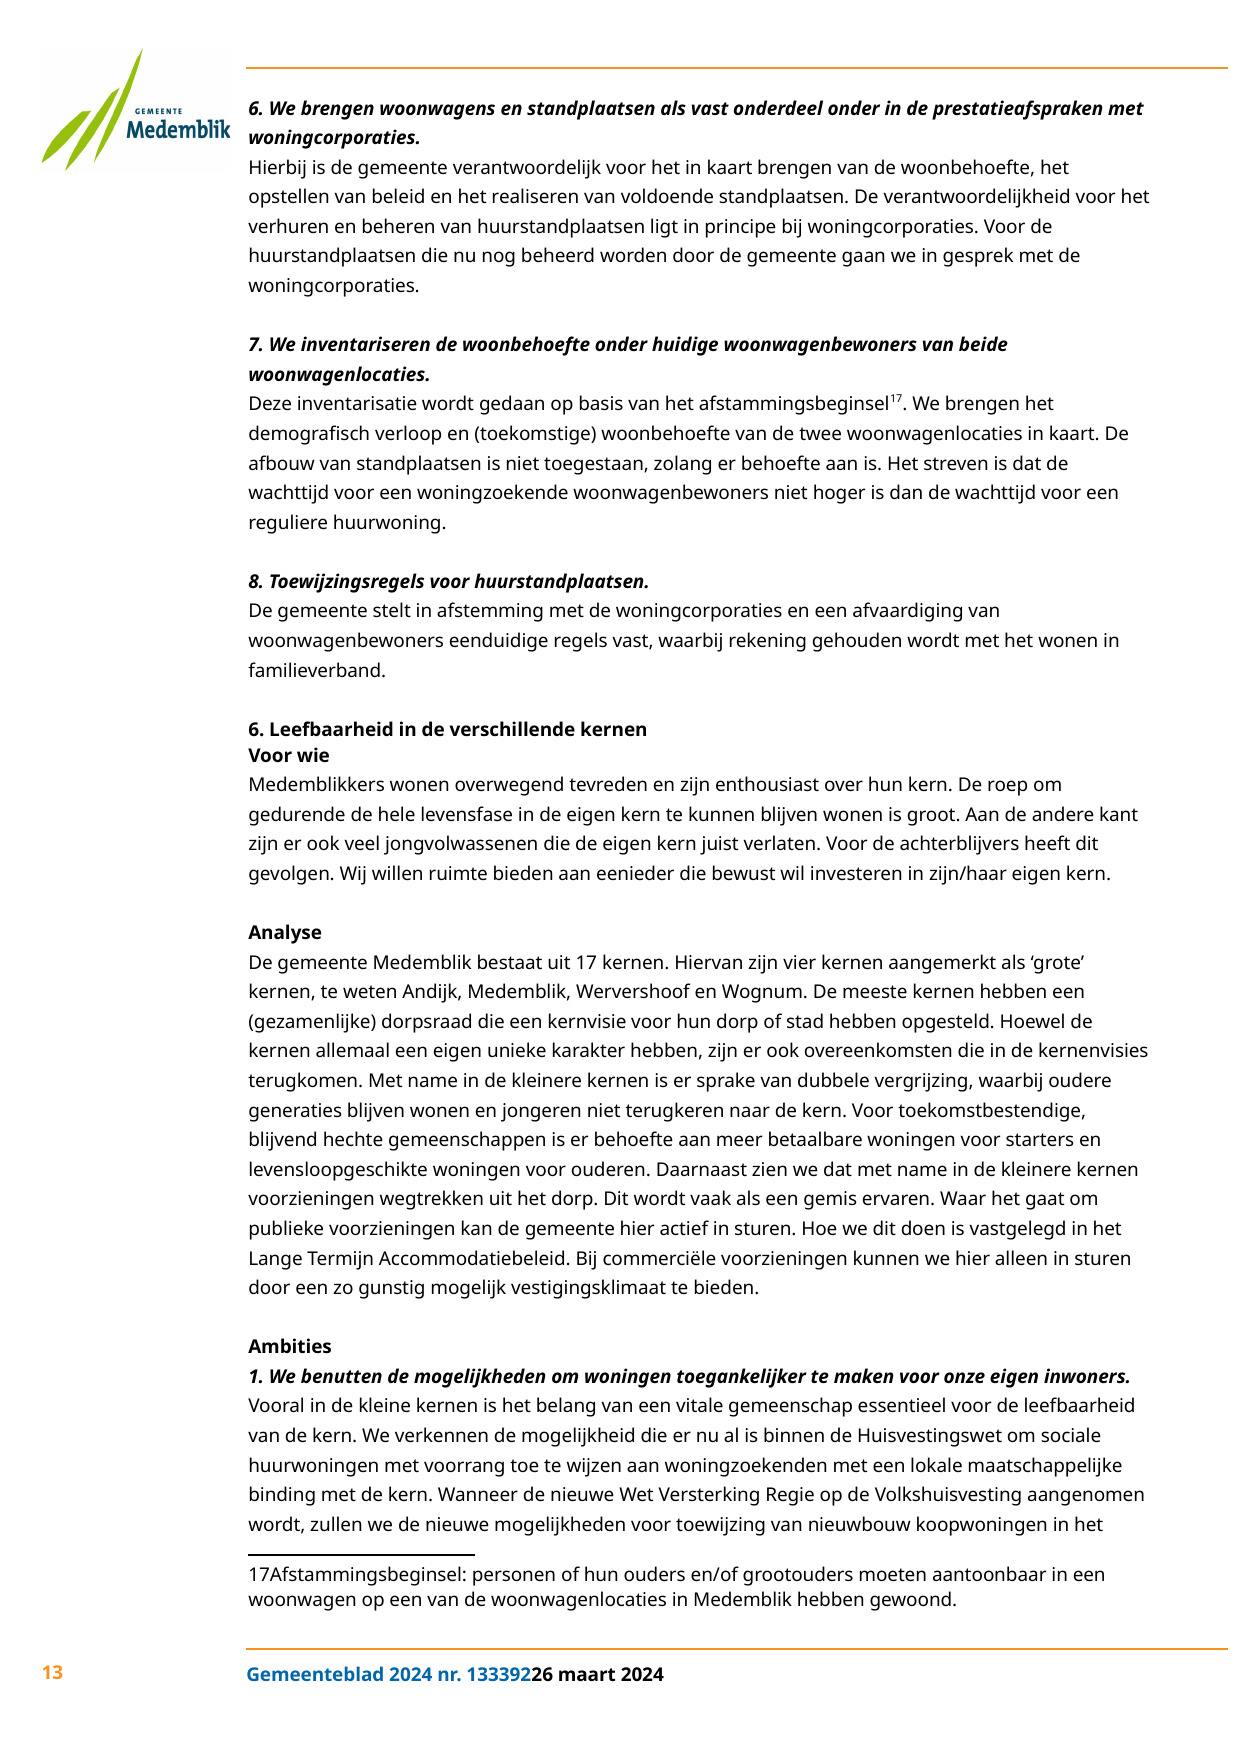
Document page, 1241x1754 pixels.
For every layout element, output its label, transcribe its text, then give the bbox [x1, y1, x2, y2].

text Afstammingsbeginsel: personen of hun ouders en/of grootouders moeten aantoonbaar in een woonwagen op een van de woonwagenlocaties in Medemblik hebben gewoond. [248, 1561, 1152, 1612]
text Hierbij is de gemeente verantwoordelijk voor het in kaart brengen van de woonbehoefte, het opstellen van beleid en het realiseren van voldoende standplaatsen. De verantwoordelijkheid voor het verhuren en beheren van huurstandplaatsen ligt in principe bij woningcorporaties. Voor de huurstandplaatsen die nu nog beheerd worden door de gemeente gaan we in gesprek met de woningcorporaties. [248, 154, 1152, 298]
text Medemblikkers wonen overwegend tevreden en zijn enthousiast over hun kern. De roep om gedurende de hele levensfase in de eigen kern te kunnen blijven wonen is groot. Aan de andere kant zijn er ook veel jongvolwassenen die de eigen kern juist verlaten. Voor de achterblijvers heeft dit gevolgen. Wij willen ruimte bieden aan eenieder die bewust wil investeren in zijn/haar eigen kern. [248, 771, 1152, 886]
text Analyse [248, 919, 1152, 945]
text 7. We inventariseren de woonbehoefte onder huidige woonwagenbewoners van beide woonwagenlocaties. [248, 331, 1152, 387]
text 1. We benutten de mogelijkheden om woningen toegankelijker te maken voor onze eigen inwoners. [248, 1363, 1152, 1389]
text Voor wie [248, 742, 1152, 767]
text 8. Toewijzingsregels voor huurstandplaatsen. [248, 568, 1152, 594]
text 6. Leefbaarheid in de verschillende kernen [248, 716, 1152, 742]
text 6. We brengen woonwagens en standplaatsen als vast onderdeel onder in de prestatieafspraken met woningcorporaties. [248, 95, 1152, 150]
text De gemeente Medemblik bestaat uit 17 kernen. Hiervan zijn vier kernen aangemerkt als ‘grote’ kernen, te weten Andijk, Medemblik, Wervershoof en Wognum. De meeste kernen hebben een (gezamenlijke) dorpsraad die een kernvisie voor hun dorp of stad hebben opgesteld. Hoewel de kernen allemaal een eigen unieke karakter hebben, zijn er ook overeenkomsten die in de kernenvisies terugkomen. Met name in de kleinere kernen is er sprake van dubbele vergrijzing, waarbij oudere generaties blijven wonen en jongeren niet terugkeren naar de kern. Voor toekomstbestendige, blijvend hechte gemeenschappen is er behoefte aan meer betaalbare woningen voor starters en levensloopgeschikte woningen voor ouderen. Daarnaast zien we dat met name in de kleinere kernen voorzieningen wegtrekken uit het dorp. Dit wordt vaak als een gemis ervaren. Waar het gaat om publieke voorzieningen kan de gemeente hier actief in sturen. Hoe we dit doen is vastgelegd in het Lange Termijn Accommodatiebeleid. Bij commerciële voorzieningen kunnen we hier alleen in sturen door een zo gunstig mogelijk vestigingsklimaat te bieden. [248, 949, 1152, 1300]
text Deze inventarisatie wordt gedaan op basis van het afstammingsbeginsel. We brengen het demografisch verloop en (toekomstige) woonbehoefte van de twee woonwagenlocaties in kaart. De afbouw van standplaatsen is niet toegestaan, zolang er behoefte aan is. Het streven is dat de wachttijd voor een woningzoekende woonwagenbewoners niet hoger is dan de wachttijd voor een reguliere huurwoning. [248, 391, 1152, 535]
text Vooral in de kleine kernen is het belang van een vitale gemeenschap essentieel voor de leefbaarheid van de kern. We verkennen de mogelijkheid die er nu al is binnen de Huisvestingswet om sociale huurwoningen met voorrang toe te wijzen aan woningzoekenden met een lokale maatschappelijke binding met de kern. Wanneer de nieuwe Wet Versterking Regie op de Volkshuisvesting aangenomen wordt, zullen we de nieuwe mogelijkheden voor toewijzing van nieuwbouw koopwoningen in het [248, 1393, 1152, 1537]
text De gemeente stelt in afstemming met de woningcorporaties en een afvaardiging van woonwagenbewoners eenduidige regels vast, waarbij rekening gehouden wordt met het wonen in familieverband. [248, 598, 1152, 683]
text Ambities [248, 1333, 1152, 1359]
picture [41, 47, 231, 172]
